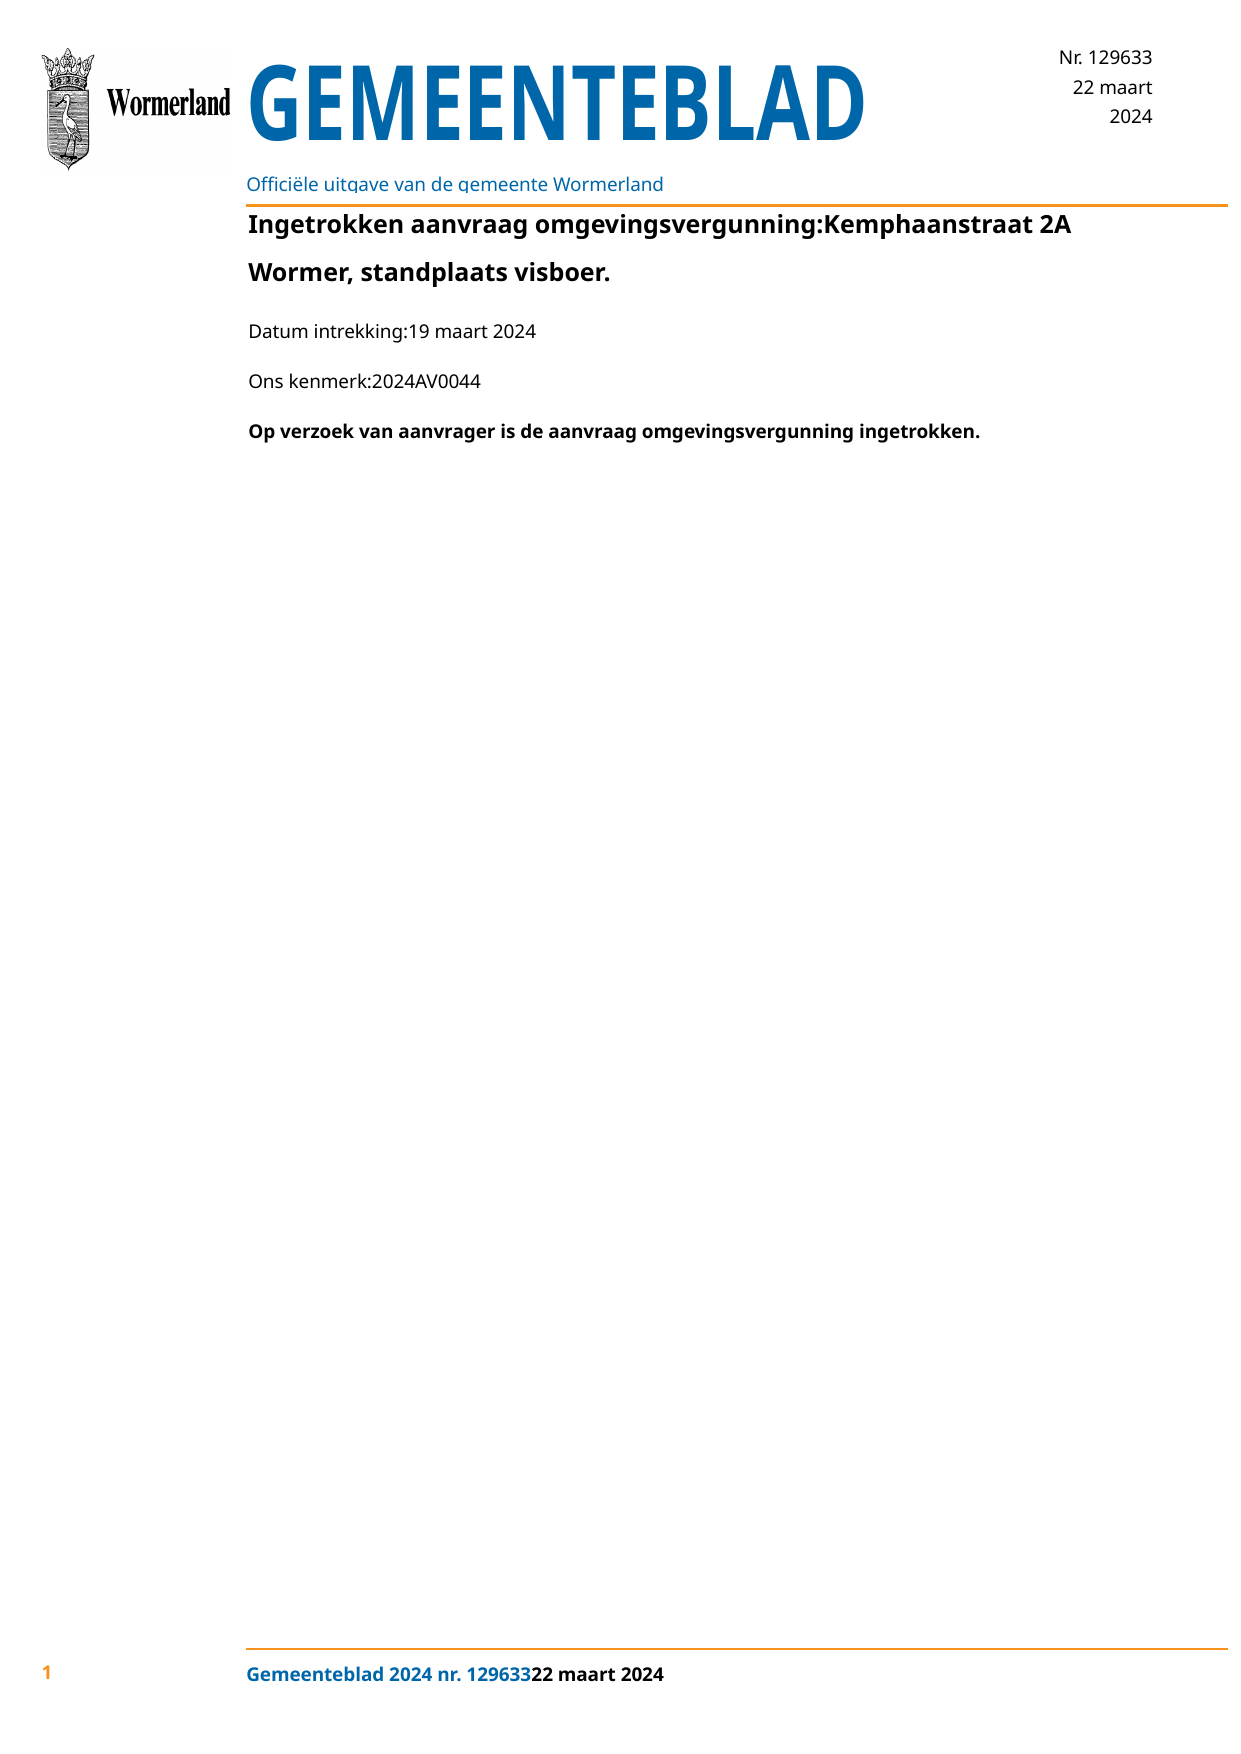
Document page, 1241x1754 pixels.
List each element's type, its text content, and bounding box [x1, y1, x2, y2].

text Datum intrekking:19 maart 2024 [248, 318, 1152, 344]
text Op verzoek van aanvrager is de aanvraag omgevingsvergunning ingetrokken. [248, 419, 1152, 444]
picture [41, 47, 231, 172]
text Ons kenmerk:2024AV0044 [248, 368, 1152, 394]
text Ingetrokken aanvraag omgevingsvergunning:Kemphaanstraat 2A Wormer, standplaats visboer. [248, 207, 1152, 288]
